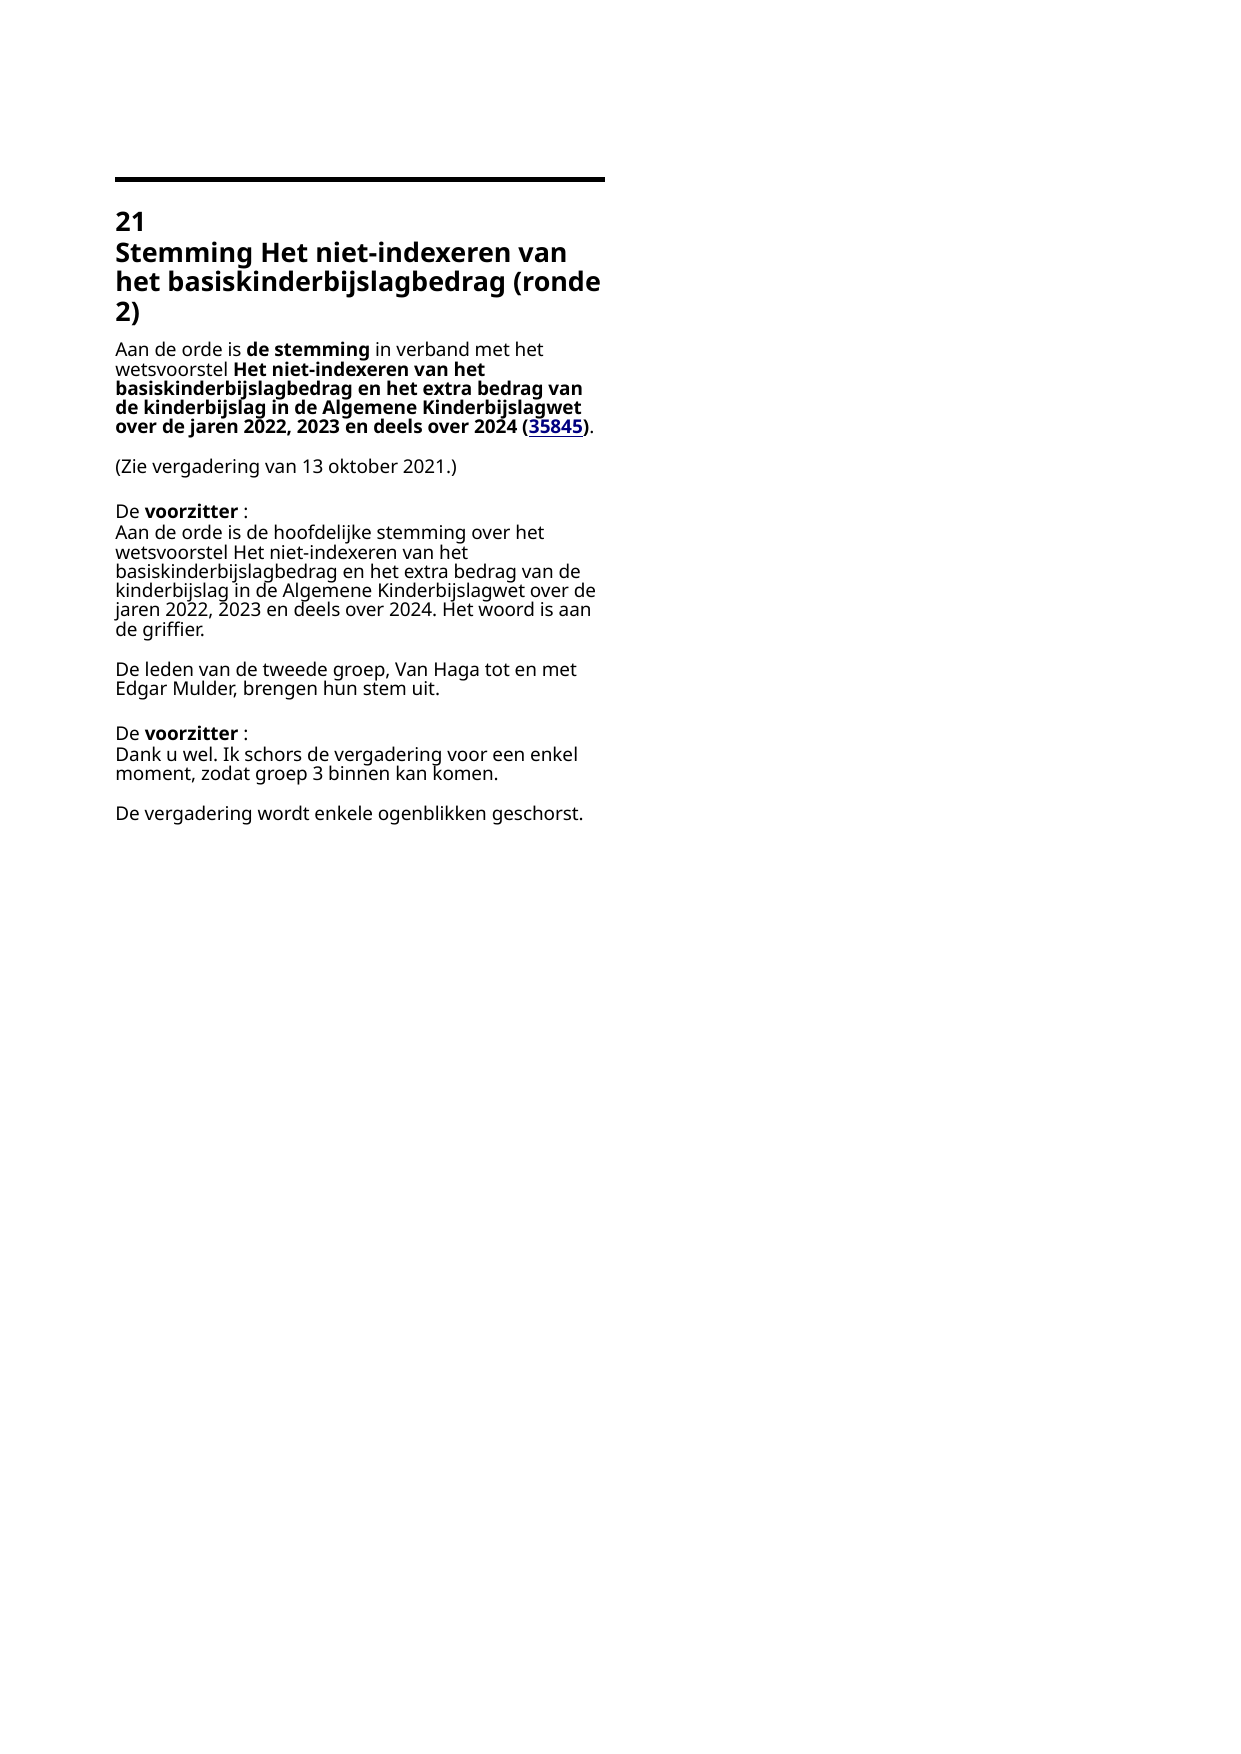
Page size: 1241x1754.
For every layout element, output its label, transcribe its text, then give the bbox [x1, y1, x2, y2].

text 21 [115, 203, 605, 239]
text De leden van de tweede groep, Van Haga tot en met Edgar Mulder, brengen hun stem uit. [115, 661, 605, 699]
text Dank u wel. Ik schors de vergadering voor een enkel moment, zodat groep 3 binnen kan komen. [115, 746, 605, 784]
text De voorzitter : [115, 720, 605, 746]
text Stemming Het niet-indexeren van het basiskinderbijslagbedrag (ronde 2) [115, 239, 605, 341]
text (Zie vergadering van 13 oktober 2021.) [115, 458, 605, 478]
text Aan de orde is de hoofdelijke stemming over het wetsvoorstel Het niet-indexeren van het basiskinderbijslagbedrag en het extra bedrag van de kinderbijslag in de Algemene Kinderbijslagwet over de jaren 2022, 2023 en deels over 2024. Het woord is aan de griffier. [115, 524, 605, 640]
text De vergadering wordt enkele ogenblikken geschorst. [115, 805, 605, 824]
text Aan de orde is de stemming in verband met het wetsvoorstel Het niet-indexeren van het basiskinderbijslagbedrag en het extra bedrag van de kinderbijslag in de Algemene Kinderbijslagwet over de jaren 2022, 2023 en deels over 2024 (35845). [115, 341, 605, 438]
text De voorzitter : [115, 499, 605, 524]
